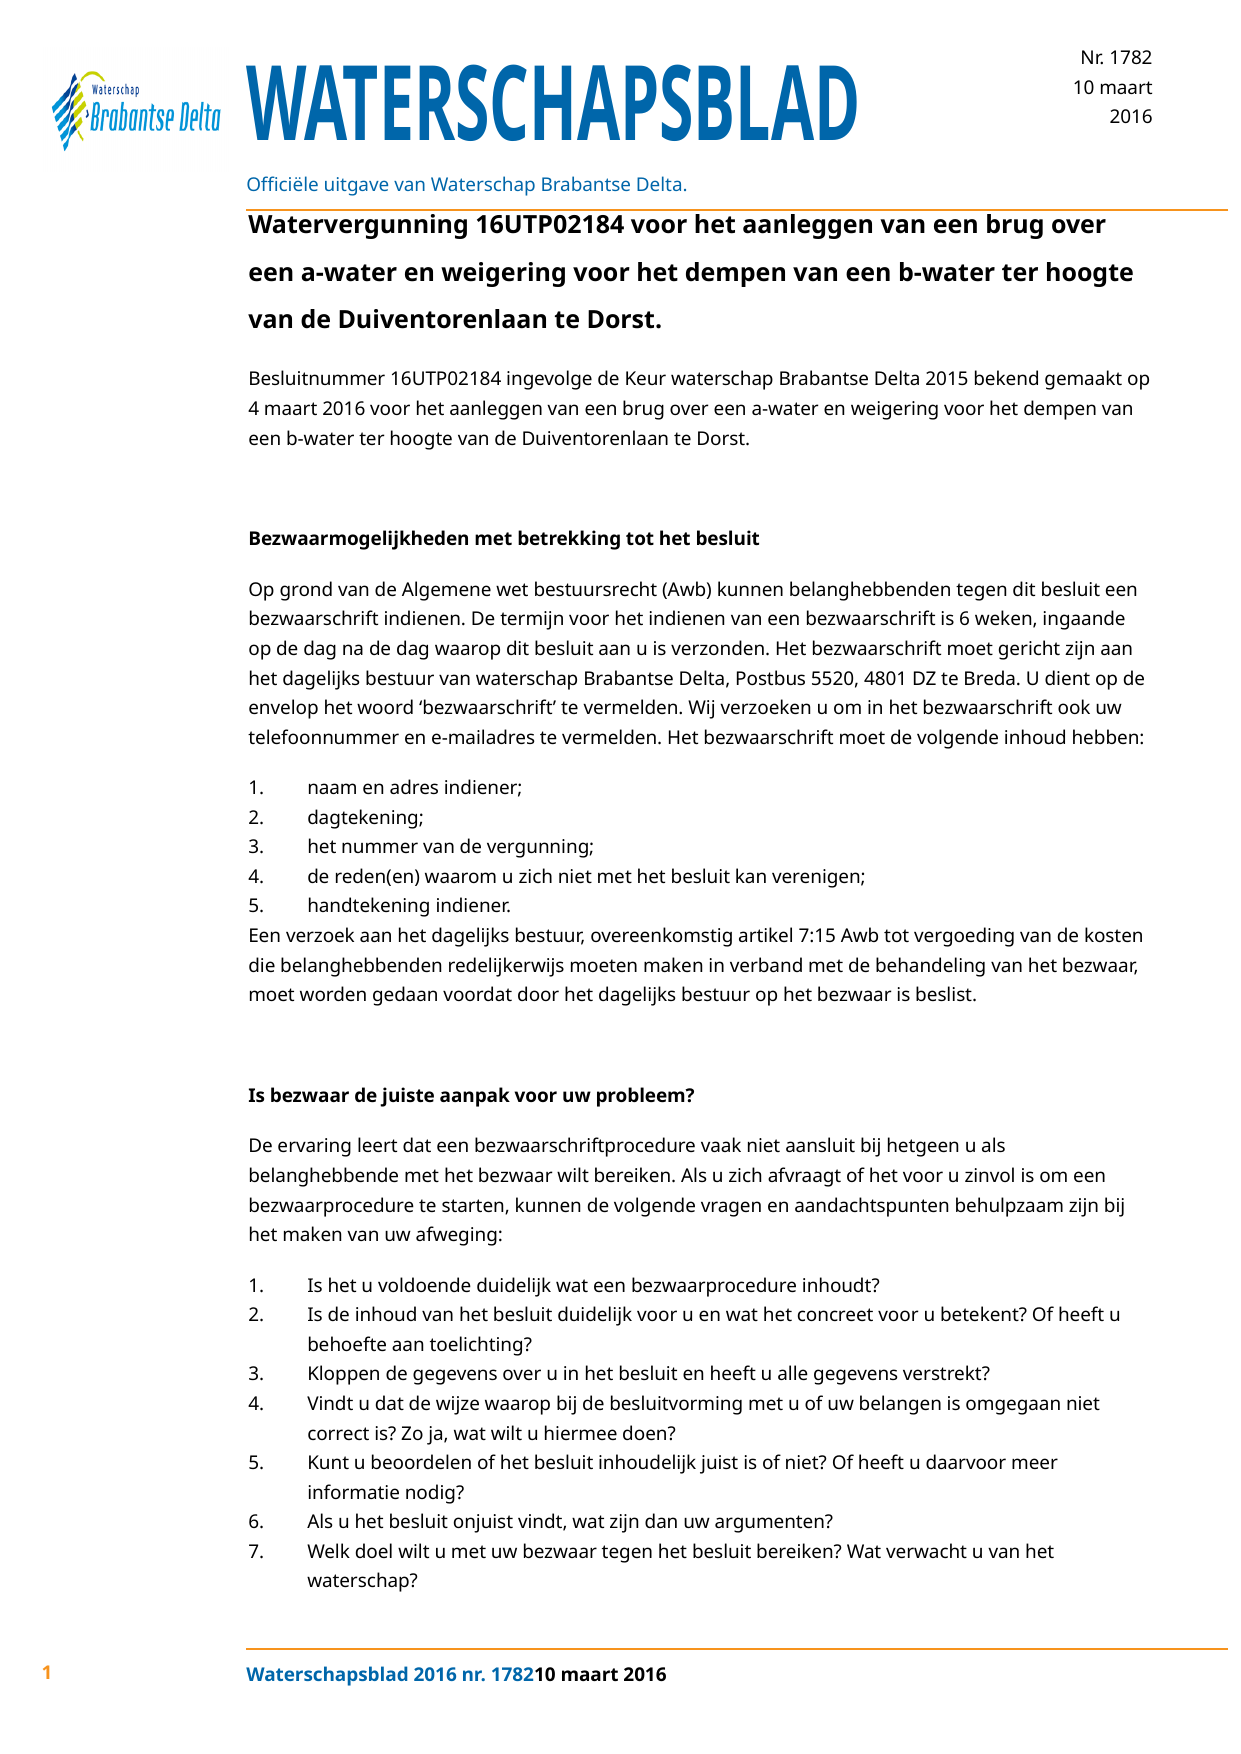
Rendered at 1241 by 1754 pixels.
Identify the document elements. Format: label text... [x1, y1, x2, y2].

list handtekening indiener. [248, 893, 1152, 918]
picture [41, 47, 231, 172]
list Vindt u dat de wijze waarop bij de besluitvorming met u of uw belangen is omgegaan niet correct is? Zo ja, wat wilt u hiermee doen? [248, 1390, 1152, 1445]
list de reden(en) waarom u zich niet met het besluit kan verenigen; [248, 863, 1152, 889]
text Een verzoek aan het dagelijks bestuur, overeenkomstig artikel 7:15 Awb tot vergoeding van de kosten die belanghebbenden redelijkerwijs moeten maken in verband met de behandeling van het bezwaar, moet worden gedaan voordat door het dagelijks bestuur op het bezwaar is beslist. [248, 922, 1152, 1007]
text Is bezwaar de juiste aanpak voor uw probleem? [248, 1082, 1152, 1108]
text Bezwaarmogelijkheden met betrekking tot het besluit [248, 526, 1152, 551]
list Als u het besluit onjuist vindt, wat zijn dan uw argumenten? [248, 1508, 1152, 1534]
text Besluitnummer 16UTP02184 ingevolge de Keur waterschap Brabantse Delta 2015 bekend gemaakt op 4 maart 2016 voor het aanleggen van een brug over een a-water en weigering voor het dempen van een b-water ter hoogte van de Duiventorenlaan te Dorst. [248, 366, 1152, 450]
list Is het u voldoende duidelijk wat een bezwaarprocedure inhoudt? [248, 1272, 1152, 1297]
list dagtekening; [248, 804, 1152, 829]
list Is de inhoud van het besluit duidelijk voor u en wat het concreet voor u betekent? Of heeft u behoefte aan toelichting? [248, 1301, 1152, 1357]
list het nummer van de vergunning; [248, 833, 1152, 859]
list Kloppen de gegevens over u in het besluit en heeft u alle gegevens verstrekt? [248, 1361, 1152, 1386]
list naam en adres indiener; [248, 774, 1152, 800]
text Op grond van de Algemene wet bestuursrecht (Awb) kunnen belanghebbenden tegen dit besluit een bezwaarschrift indienen. De termijn voor het indienen van een bezwaarschrift is 6 weken, ingaande op de dag na de dag waarop dit besluit aan u is verzonden. Het bezwaarschrift moet gericht zijn aan het dagelijks bestuur van waterschap Brabantse Delta, Postbus 5520, 4801 DZ te Breda. U dient op de envelop het woord ‘bezwaarschrift’ te vermelden. Wij verzoeken u om in het bezwaarschrift ook uw telefoonnummer en e‑mailadres te vermelden. Het bezwaarschrift moet de volgende inhoud hebben: [248, 576, 1152, 749]
text De ervaring leert dat een bezwaarschriftprocedure vaak niet aansluit bij hetgeen u als belanghebbende met het bezwaar wilt bereiken. Als u zich afvraagt of het voor u zinvol is om een bezwaarprocedure te starten, kunnen de volgende vragen en aandachtspunten behulpzaam zijn bij het maken van uw afweging: [248, 1133, 1152, 1247]
text Watervergunning 16UTP02184 voor het aanleggen van een brug over een a-water en weigering voor het dempen van een b-water ter hoogte van de Duiventorenlaan te Dorst. [248, 211, 1152, 336]
list Welk doel wilt u met uw bezwaar tegen het besluit bereiken? Wat verwacht u van het waterschap? [248, 1538, 1152, 1593]
list Kunt u beoordelen of het besluit inhoudelijk juist is of niet? Of heeft u daarvoor meer informatie nodig? [248, 1449, 1152, 1504]
